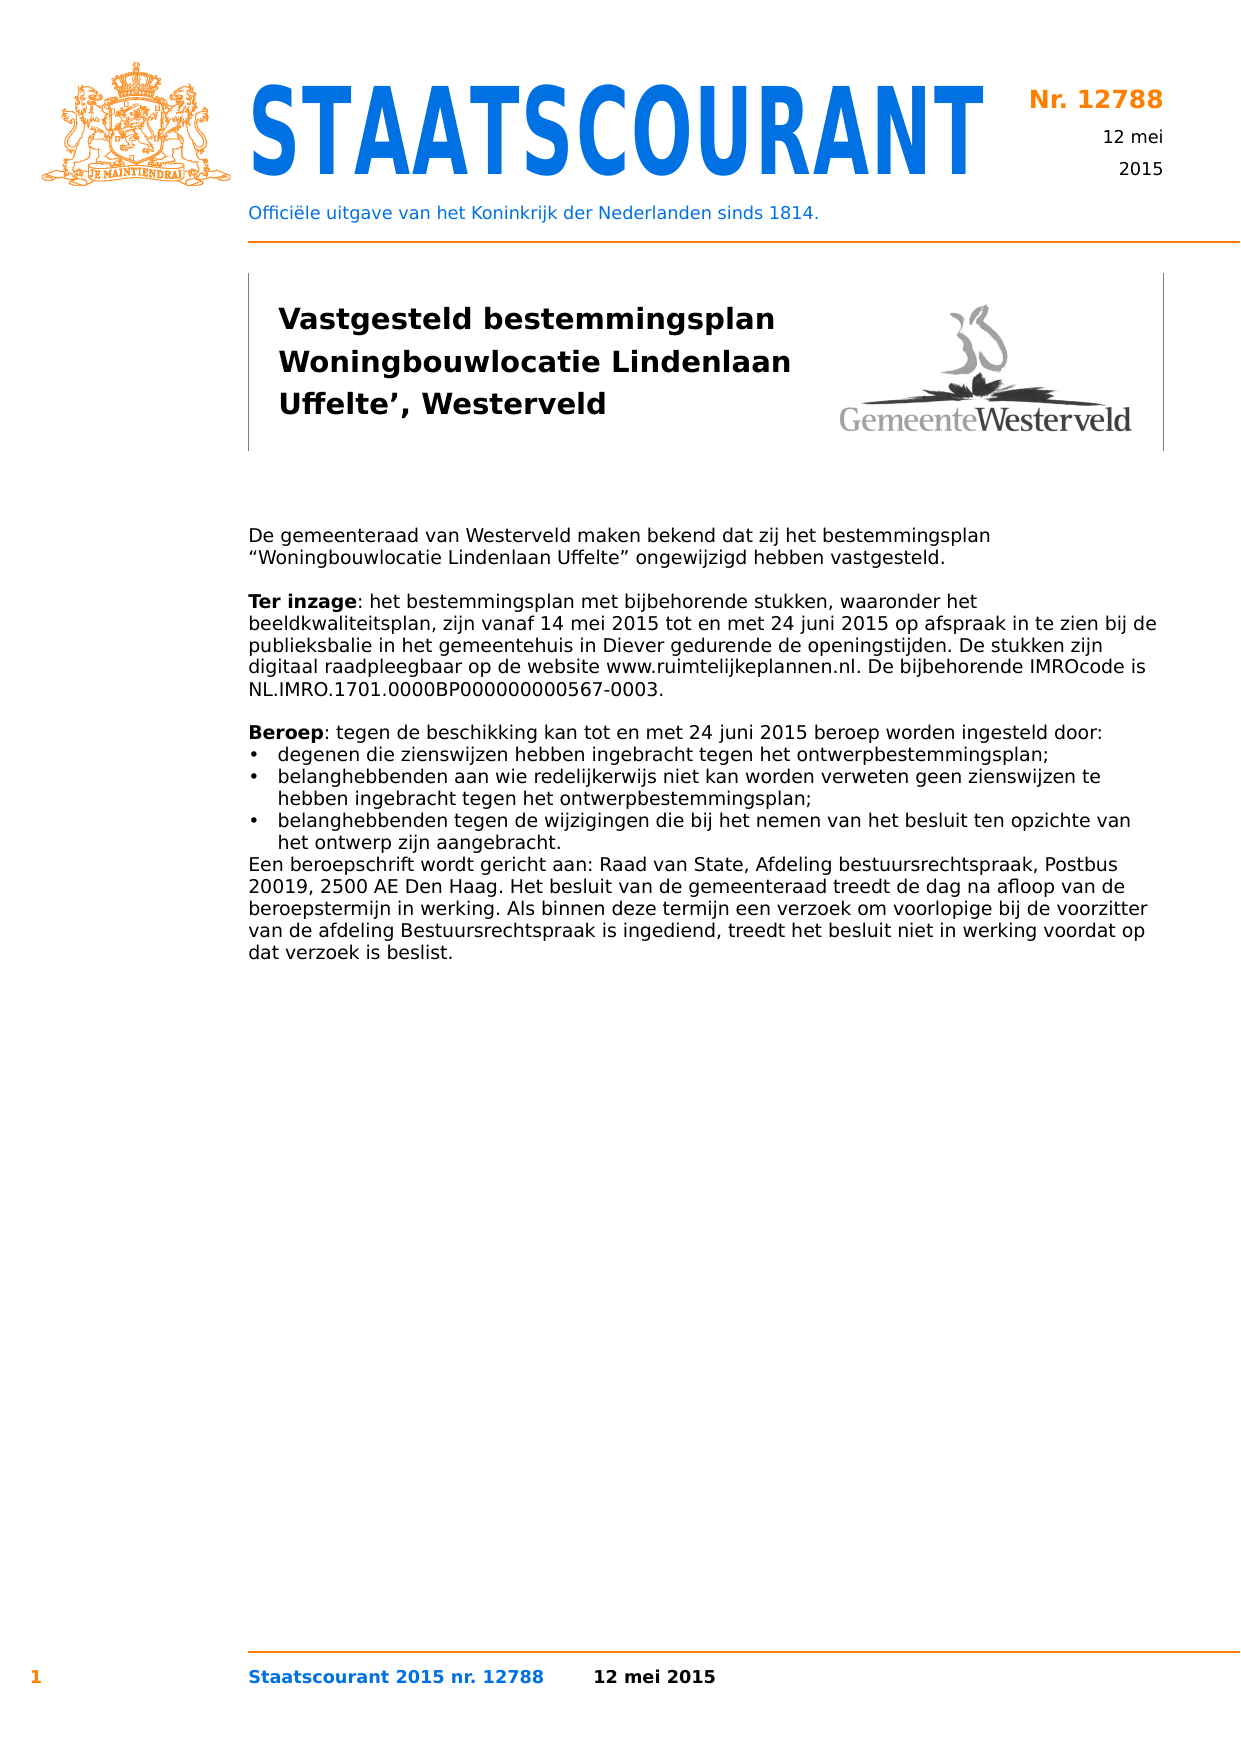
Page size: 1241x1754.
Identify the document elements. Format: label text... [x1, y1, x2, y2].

text • belanghebbenden aan wie redelijkerwijs niet kan worden verweten geen zienswijzen te hebben ingebracht tegen het ontwerpbestemmingsplan; [248, 766, 1163, 810]
text Een beroepschrift wordt gericht aan: Raad van State, Afdeling bestuursrechtspraak, Postbus 20019, 2500 AE Den Haag. Het besluit van de gemeenteraad treedt de dag na afloop van de beroepstermijn in werking. Als binnen deze termijn een verzoek om voorlopige bij de voorzitter van de afdeling Bestuursrechtspraak is ingediend, treedt het besluit niet in werking voordat op dat verzoek is beslist. [248, 854, 1163, 964]
table_header Nr. 12788 [998, 62, 1240, 121]
text • degenen die zienswijzen hebben ingebracht tegen het ontwerpbestemmingsplan; [248, 744, 1163, 766]
text De gemeenteraad van Westerveld maken bekend dat zij het bestemmingsplan “Woningbouwlocatie Lindenlaan Uffelte” ongewijzigd hebben vastgesteld. [248, 525, 1163, 569]
text • belanghebbenden tegen de wijzigingen die bij het nemen van het besluit ten opzichte van het ontwerp zijn aangebracht. [248, 810, 1163, 854]
text Beroep: tegen de beschikking kan tot en met 24 juni 2015 beroep worden ingesteld door: [248, 722, 1163, 744]
table_cell 12 mei [998, 121, 1240, 153]
table_cell Officiële uitgave van het Koninkrijk der Nederlanden sinds 1814. [248, 203, 1240, 241]
table_cell 2015 [998, 153, 1240, 203]
text Ter inzage: het bestemmingsplan met bijbehorende stukken, waaronder het beeldkwaliteitsplan, zijn vanaf 14 mei 2015 tot en met 24 juni 2015 op afspraak in te zien bij de publieksbalie in het gemeentehuis in Diever gedurende de openingstijden. De stukken zijn digitaal raadpleegbaar op de website www.ruimtelijkeplannen.nl. De bijbehorende IMROcode is NL.IMRO.1701.0000BP000000000567-0003. [248, 591, 1163, 700]
table_header STAATSCOURANT [248, 62, 998, 203]
subtitle Vastgesteld bestemmingsplan Woningbouwlocatie Lindenlaan Uffelte’, Westerveld [249, 273, 1163, 451]
picture [41, 62, 231, 186]
picture [838, 302, 1134, 433]
table_header [25, 62, 248, 241]
